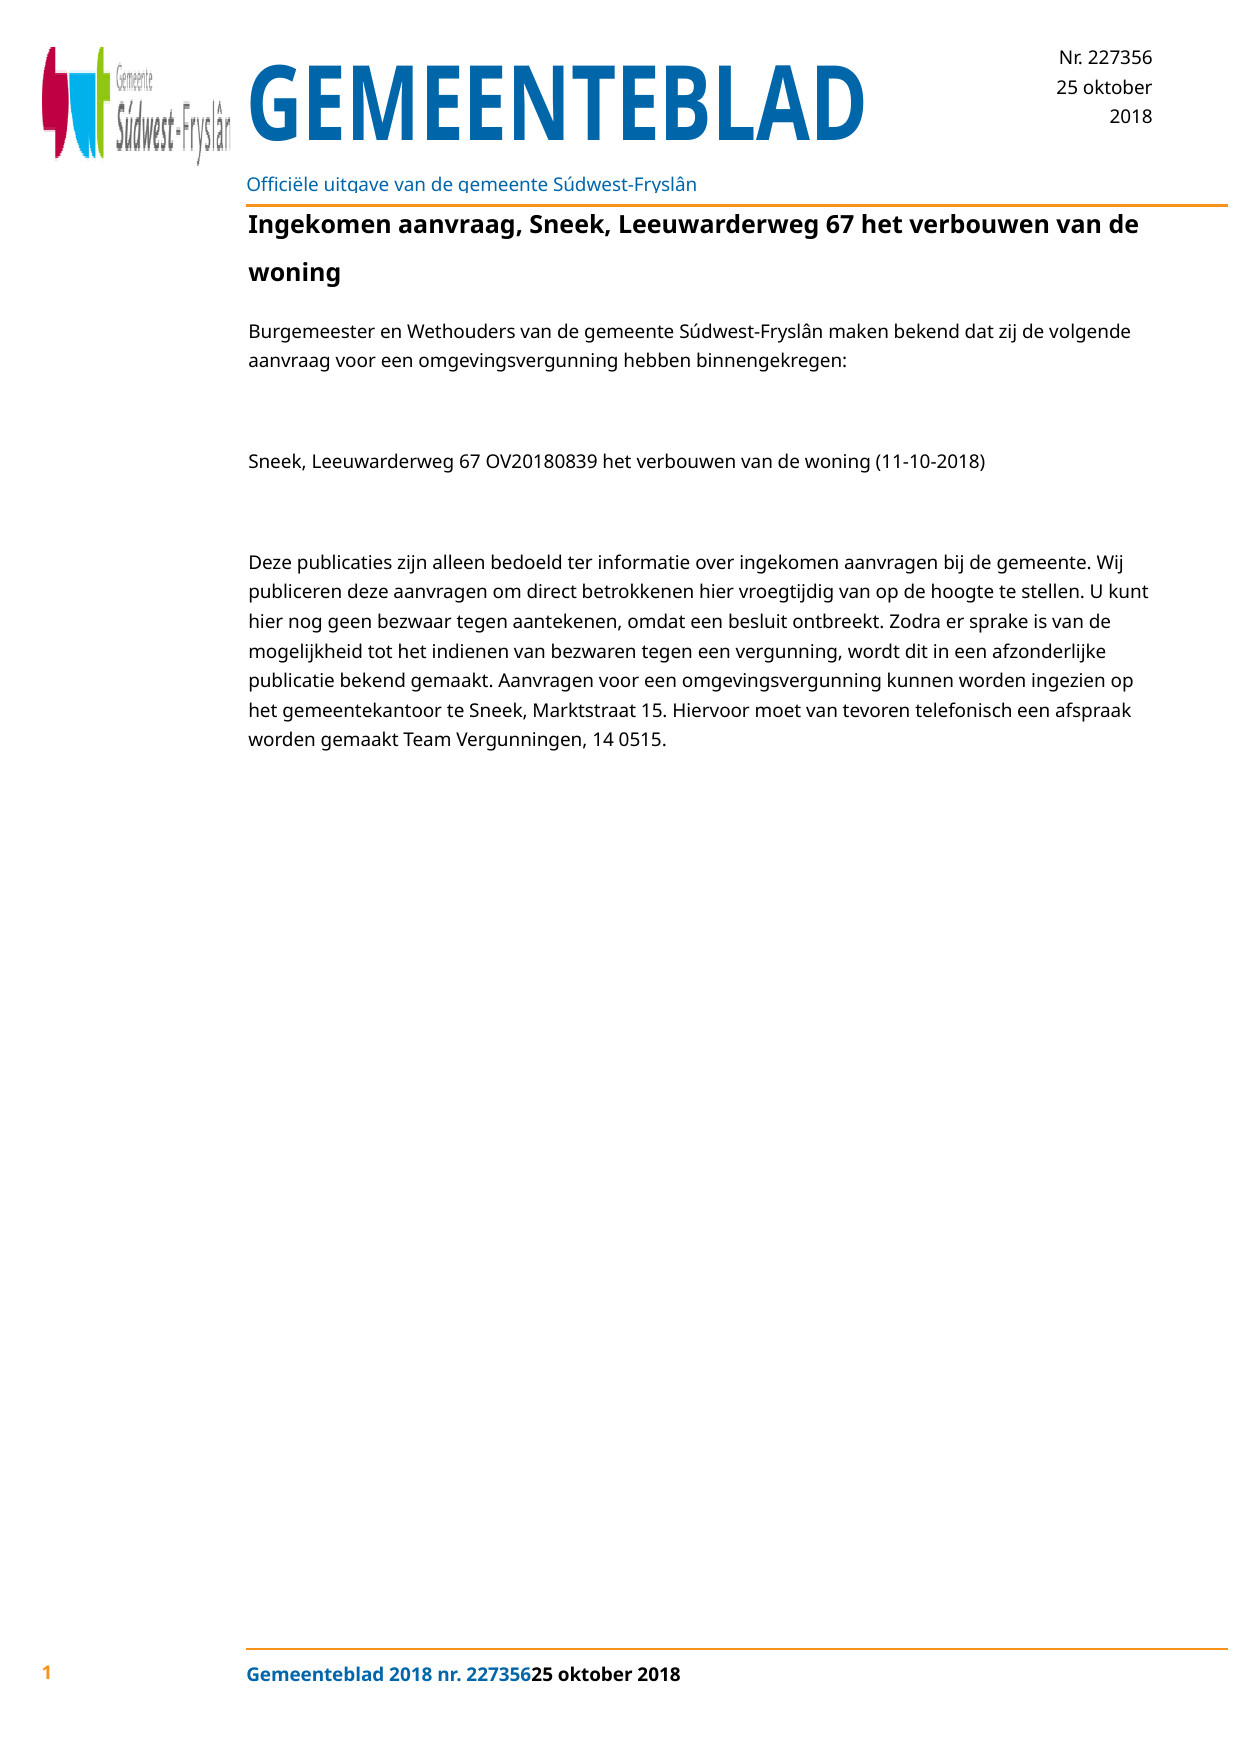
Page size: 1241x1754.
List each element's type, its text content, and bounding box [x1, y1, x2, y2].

text Ingekomen aanvraag, Sneek, Leeuwarderweg 67 het verbouwen van de woning [248, 207, 1152, 288]
picture [41, 47, 231, 172]
text Sneek, Leeuwarderweg 67 OV20180839 het verbouwen van de woning (11-10-2018) [248, 448, 1152, 474]
text Burgemeester en Wethouders van de gemeente Súdwest-Fryslân maken bekend dat zij de volgende aanvraag voor een omgevingsvergunning hebben binnengekregen: [248, 318, 1152, 373]
text Deze publicaties zijn alleen bedoeld ter informatie over ingekomen aanvragen bij de gemeente. Wij publiceren deze aanvragen om direct betrokkenen hier vroegtijdig van op de hoogte te stellen. U kunt hier nog geen bezwaar tegen aantekenen, omdat een besluit ontbreekt. Zodra er sprake is van de mogelijkheid tot het indienen van bezwaren tegen een vergunning, wordt dit in een afzonderlijke publicatie bekend gemaakt. Aanvragen voor een omgevingsvergunning kunnen worden ingezien op het gemeentekantoor te Sneek, Marktstraat 15. Hiervoor moet van tevoren telefonisch een afspraak worden gemaakt Team Vergunningen, 14 0515. [248, 549, 1152, 752]
